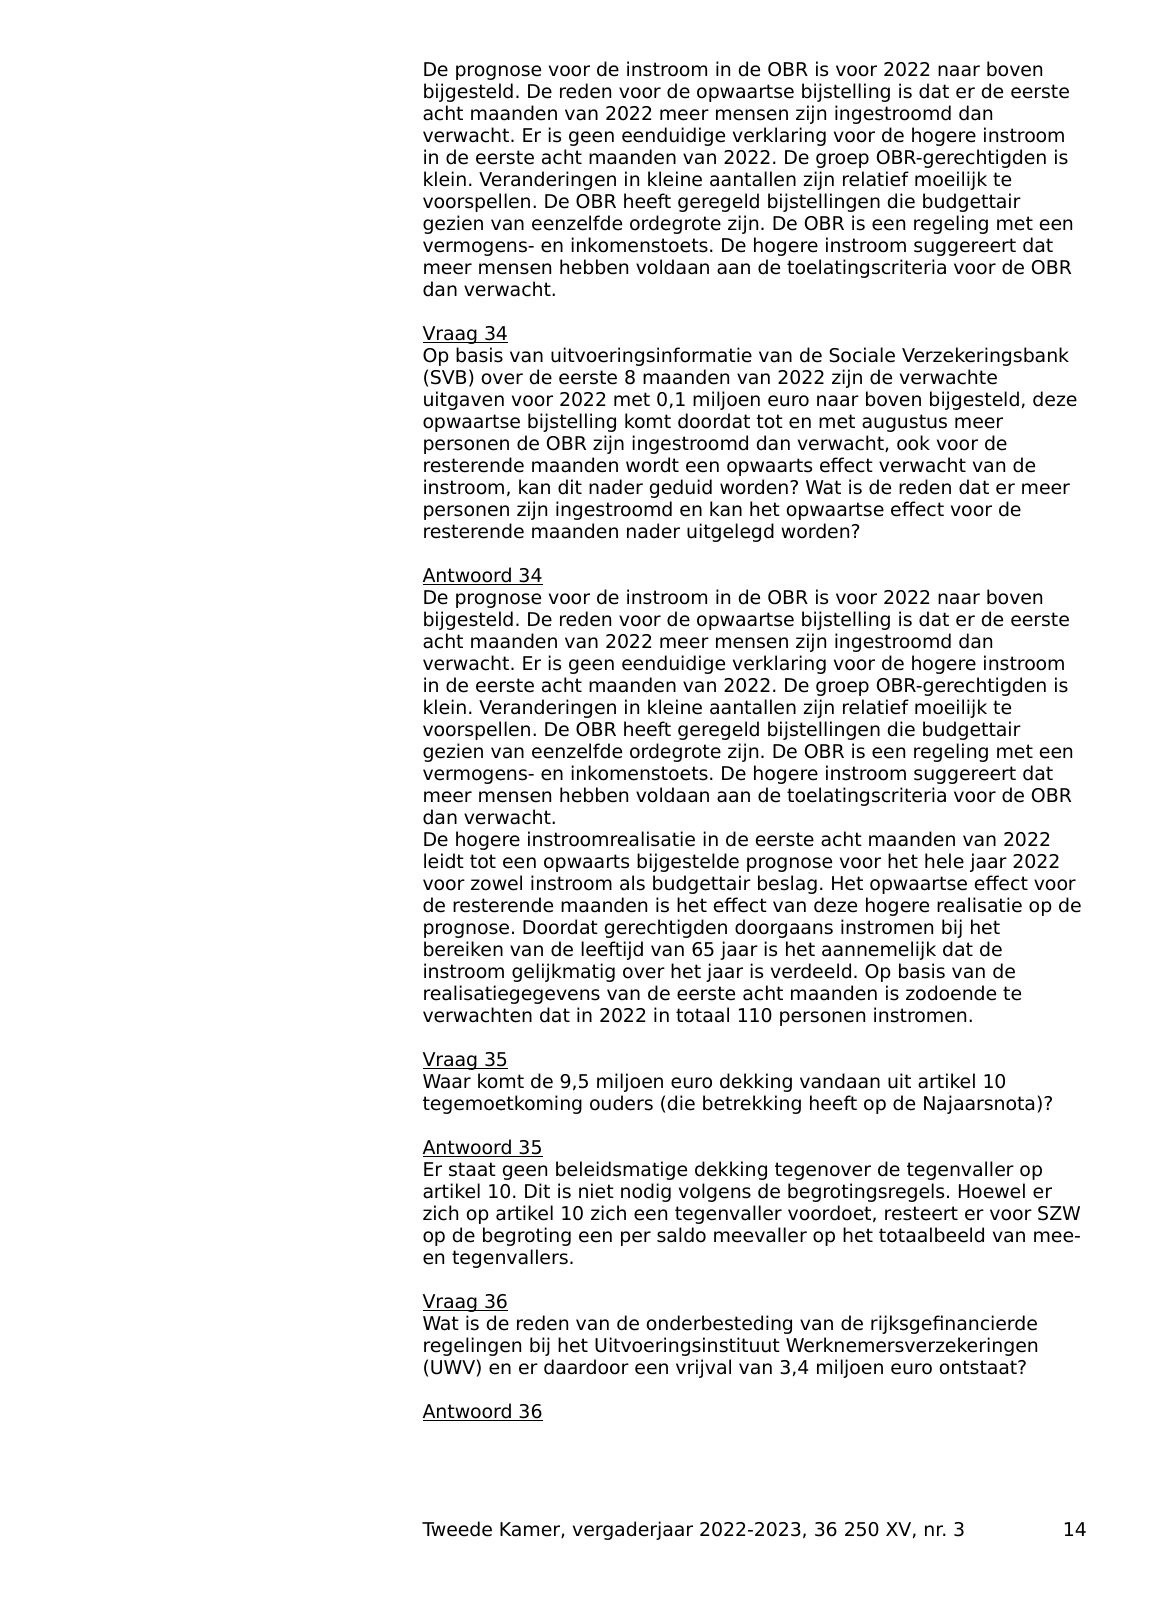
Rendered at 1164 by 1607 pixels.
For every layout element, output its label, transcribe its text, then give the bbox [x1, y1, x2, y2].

text Er staat geen beleidsmatige dekking tegenover de tegenvaller op artikel 10. Dit is niet nodig volgens de begrotingsregels. Hoewel er zich op artikel 10 zich een tegenvaller voordoet, resteert er voor SZW op de begroting een per saldo meevaller op het totaalbeeld van mee- en tegenvallers. [422, 1159, 1087, 1269]
text Antwoord 36 [422, 1401, 1087, 1423]
text De prognose voor de instroom in de OBR is voor 2022 naar boven bijgesteld. De reden voor de opwaartse bijstelling is dat er de eerste acht maanden van 2022 meer mensen zijn ingestroomd dan verwacht. Er is geen eenduidige verklaring voor de hogere instroom in de eerste acht maanden van 2022. De groep OBR-gerechtigden is klein. Veranderingen in kleine aantallen zijn relatief moeilijk te voorspellen. De OBR heeft geregeld bijstellingen die budgettair gezien van eenzelfde ordegrote zijn. De OBR is een regeling met een vermogens- en inkomenstoets. De hogere instroom suggereert dat meer mensen hebben voldaan aan de toelatingscriteria voor de OBR dan verwacht. [422, 59, 1087, 301]
text Op basis van uitvoeringsinformatie van de Sociale Verzekeringsbank (SVB) over de eerste 8 maanden van 2022 zijn de verwachte uitgaven voor 2022 met 0,1 miljoen euro naar boven bijgesteld, deze opwaartse bijstelling komt doordat tot en met augustus meer personen de OBR zijn ingestroomd dan verwacht, ook voor de resterende maanden wordt een opwaarts effect verwacht van de instroom, kan dit nader geduid worden? Wat is de reden dat er meer personen zijn ingestroomd en kan het opwaartse effect voor de resterende maanden nader uitgelegd worden? [422, 345, 1087, 543]
text De prognose voor de instroom in de OBR is voor 2022 naar boven bijgesteld. De reden voor de opwaartse bijstelling is dat er de eerste acht maanden van 2022 meer mensen zijn ingestroomd dan verwacht. Er is geen eenduidige verklaring voor de hogere instroom in de eerste acht maanden van 2022. De groep OBR-gerechtigden is klein. Veranderingen in kleine aantallen zijn relatief moeilijk te voorspellen. De OBR heeft geregeld bijstellingen die budgettair gezien van eenzelfde ordegrote zijn. De OBR is een regeling met een vermogens- en inkomenstoets. De hogere instroom suggereert dat meer mensen hebben voldaan aan de toelatingscriteria voor de OBR dan verwacht. [422, 587, 1087, 829]
text Vraag 35 [422, 1049, 1087, 1071]
text Antwoord 35 [422, 1137, 1087, 1159]
text Antwoord 34 [422, 565, 1087, 587]
text Waar komt de 9,5 miljoen euro dekking vandaan uit artikel 10 tegemoetkoming ouders (die betrekking heeft op de Najaarsnota)? [422, 1071, 1087, 1115]
text Vraag 34 [422, 323, 1087, 345]
text Vraag 36 [422, 1291, 1087, 1313]
text De hogere instroomrealisatie in de eerste acht maanden van 2022 leidt tot een opwaarts bijgestelde prognose voor het hele jaar 2022 voor zowel instroom als budgettair beslag. Het opwaartse effect voor de resterende maanden is het effect van deze hogere realisatie op de prognose. Doordat gerechtigden doorgaans instromen bij het bereiken van de leeftijd van 65 jaar is het aannemelijk dat de instroom gelijkmatig over het jaar is verdeeld. Op basis van de realisatiegegevens van de eerste acht maanden is zodoende te verwachten dat in 2022 in totaal 110 personen instromen. [422, 829, 1087, 1027]
text Wat is de reden van de onderbesteding van de rijksgefinancierde regelingen bij het Uitvoeringsinstituut Werknemersverzekeringen (UWV) en er daardoor een vrijval van 3,4 miljoen euro ontstaat? [422, 1313, 1087, 1379]
